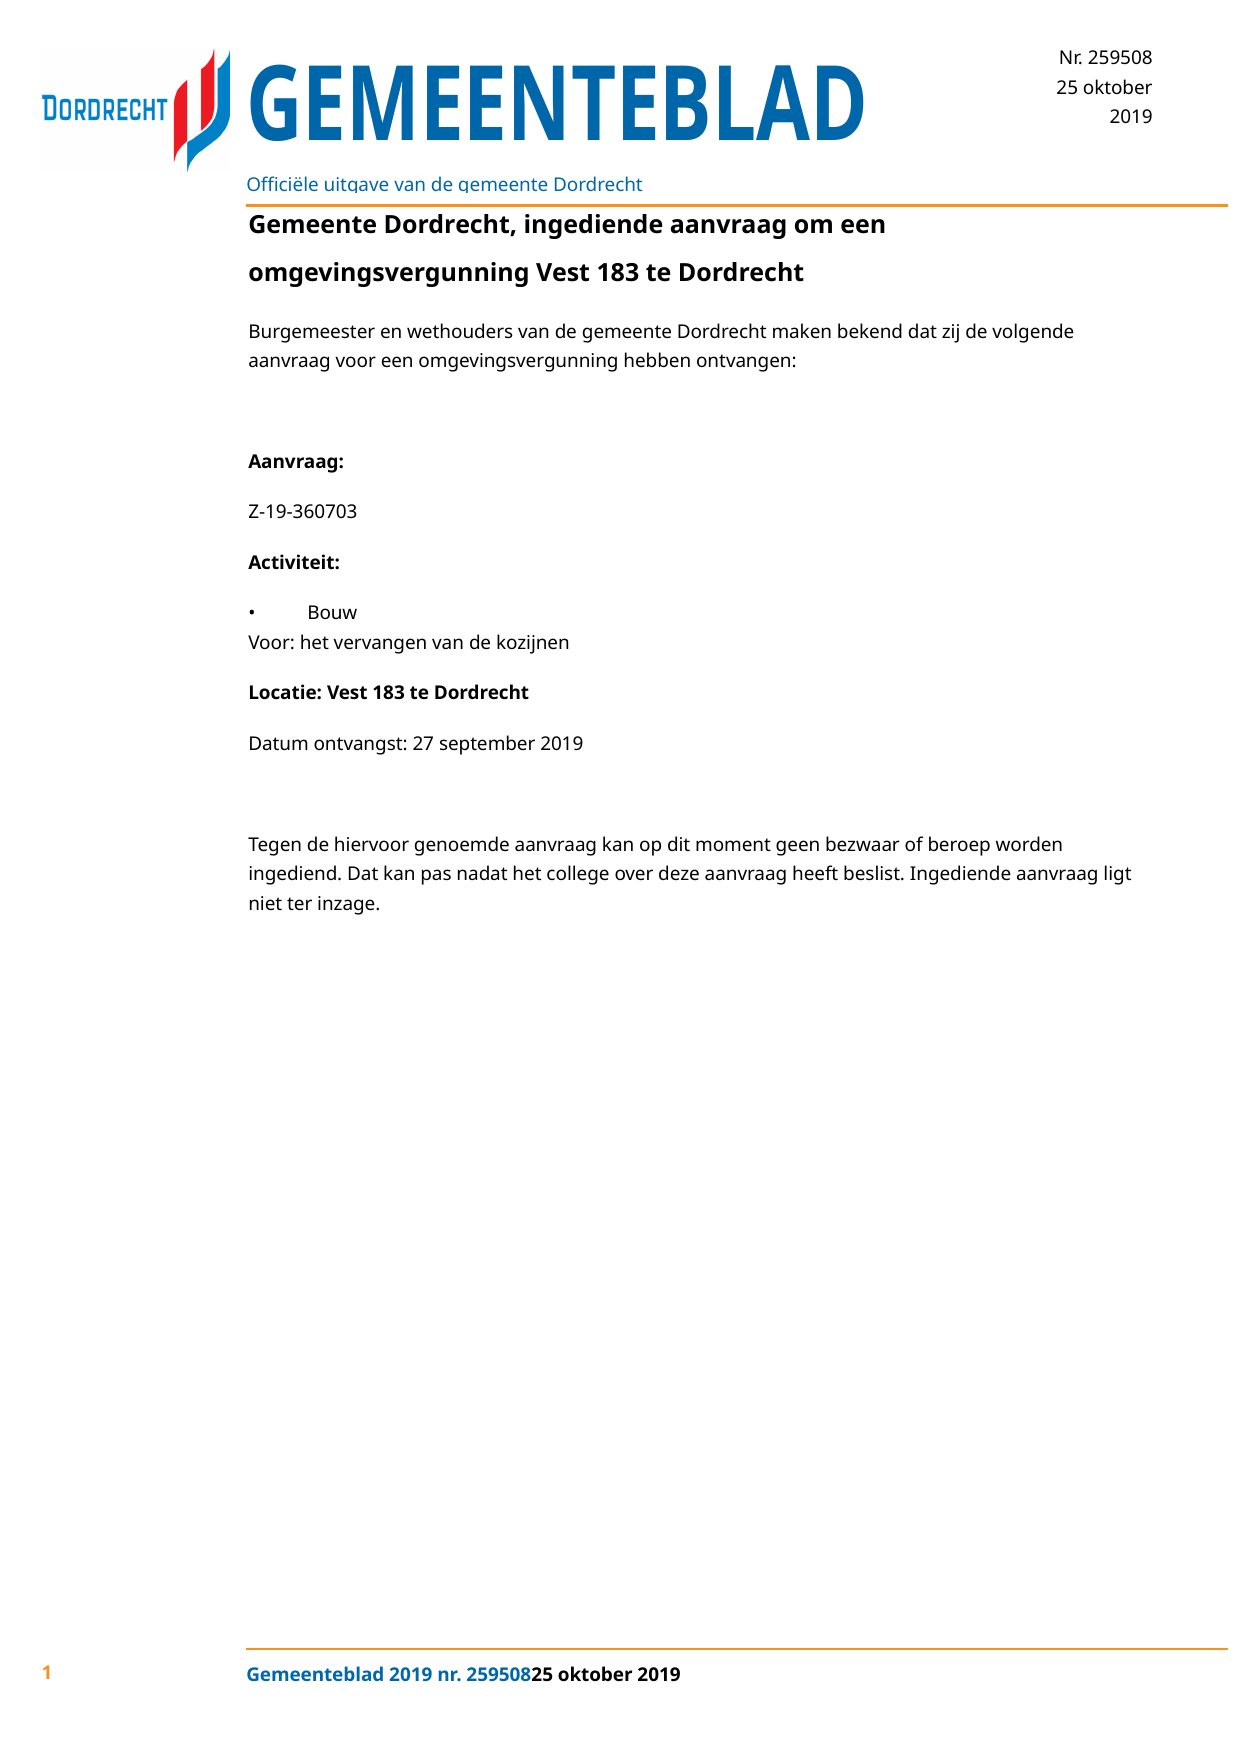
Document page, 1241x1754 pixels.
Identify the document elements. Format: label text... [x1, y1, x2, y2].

text Voor: het vervangen van de kozijnen [248, 629, 1152, 655]
text Datum ontvangst: 27 september 2019 [248, 730, 1152, 756]
text Aanvraag: [248, 448, 1152, 474]
text Gemeente Dordrecht, ingediende aanvraag om een omgevingsvergunning Vest 183 te Dordrecht [248, 207, 1152, 288]
list Bouw [248, 599, 1152, 625]
text Activiteit: [248, 549, 1152, 575]
text Tegen de hiervoor genoemde aanvraag kan op dit moment geen bezwaar of beroep worden ingediend. Dat kan pas nadat het college over deze aanvraag heeft beslist. Ingediende aanvraag ligt niet ter inzage. [248, 831, 1152, 916]
text Z-19-360703 [248, 499, 1152, 524]
text Burgemeester en wethouders van de gemeente Dordrecht maken bekend dat zij de volgende aanvraag voor een omgevingsvergunning hebben ontvangen: [248, 318, 1152, 373]
text Locatie: Vest 183 te Dordrecht [248, 679, 1152, 705]
picture [41, 47, 231, 172]
